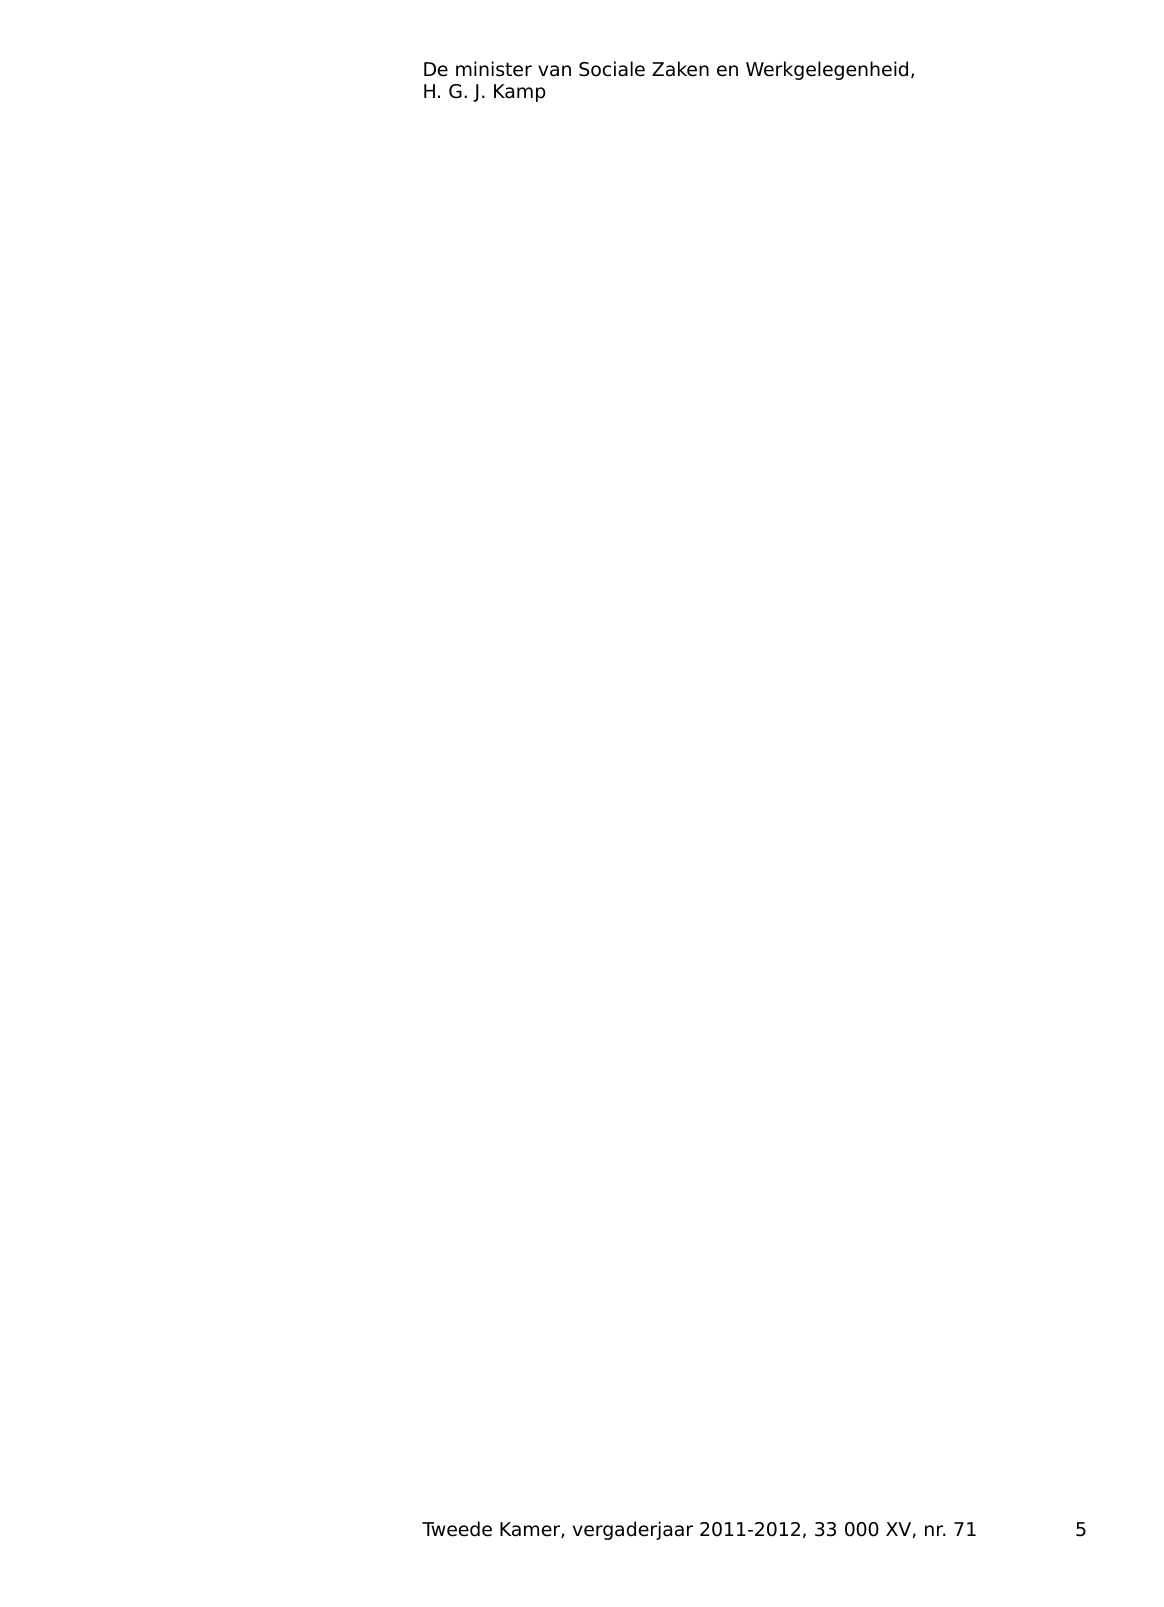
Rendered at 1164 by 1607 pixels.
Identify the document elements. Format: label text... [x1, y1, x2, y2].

text De minister van Sociale Zaken en Werkgelegenheid, H. G. J. Kamp [422, 59, 1087, 103]
